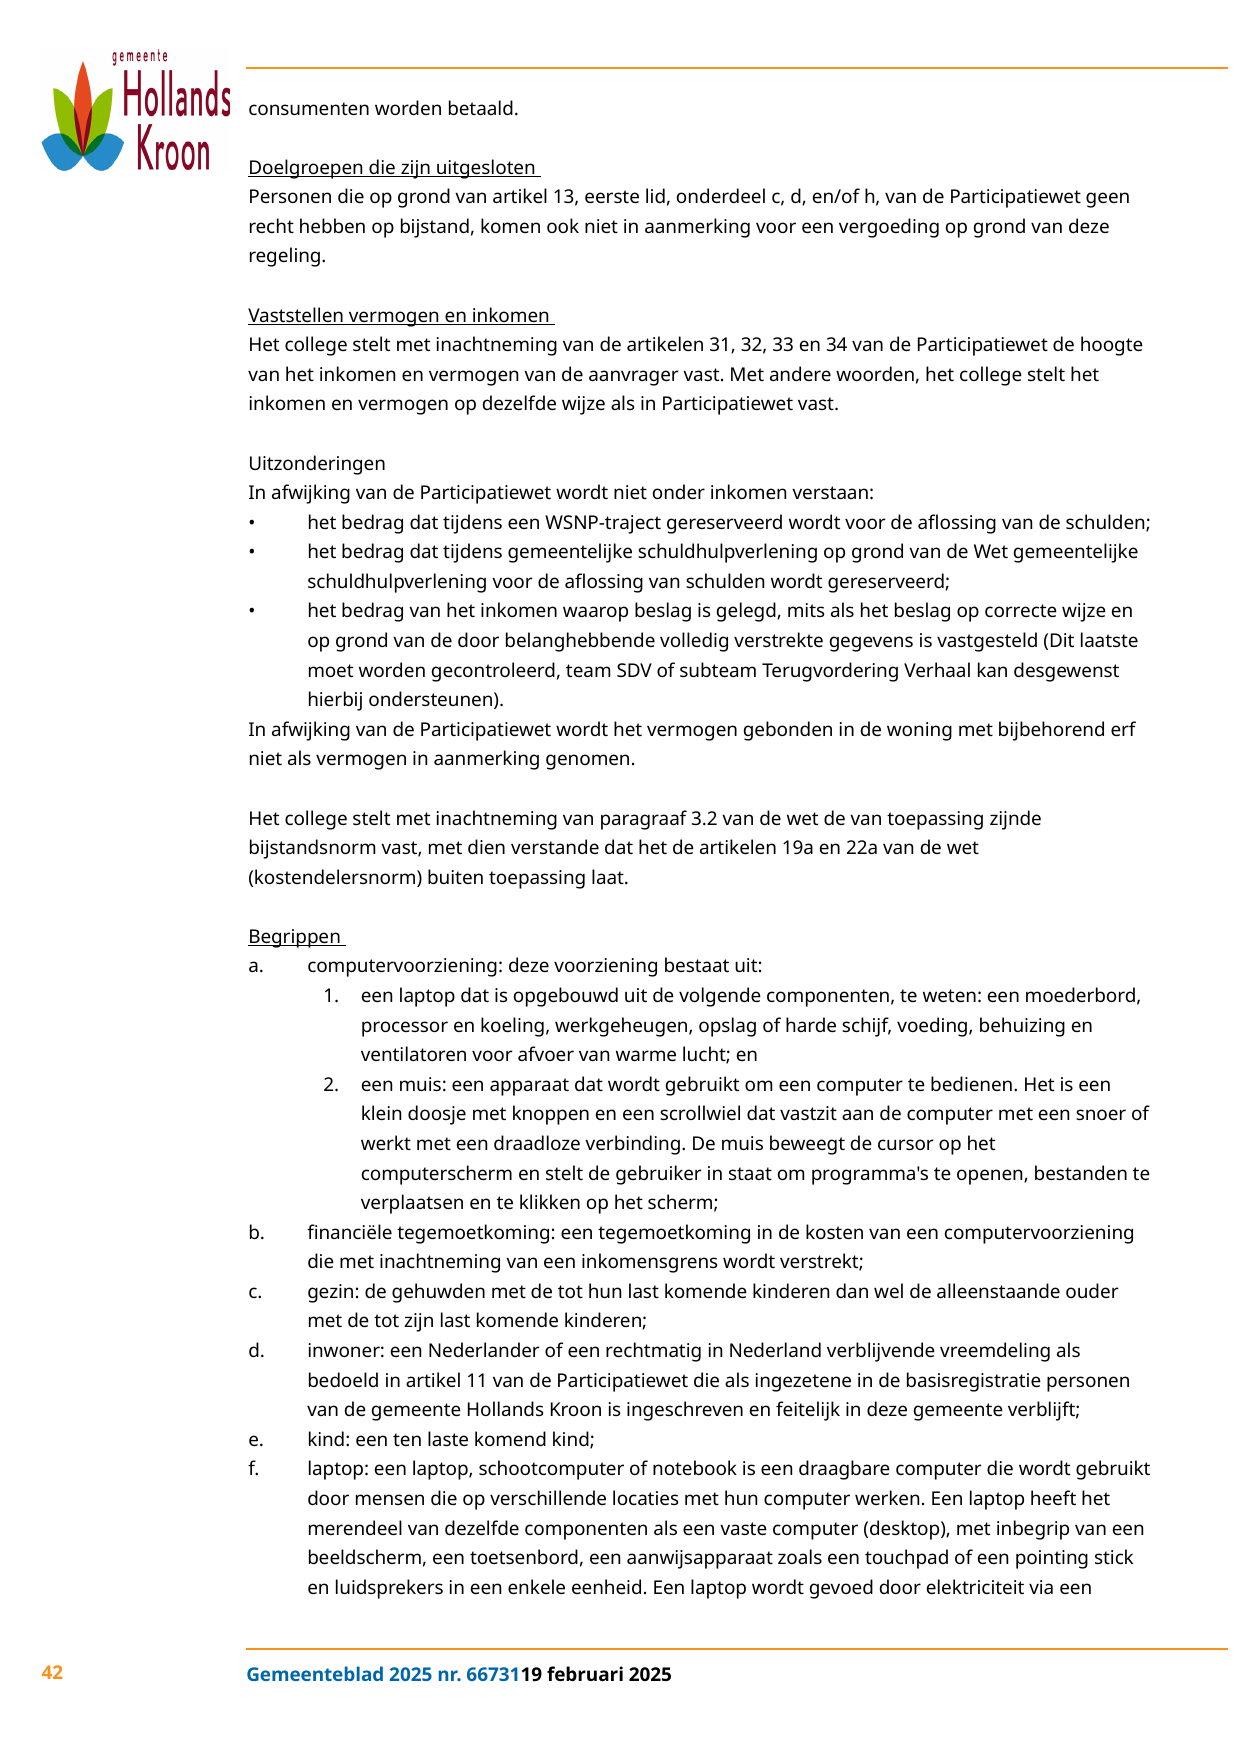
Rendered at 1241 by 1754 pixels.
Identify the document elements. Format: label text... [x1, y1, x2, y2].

text Het college stelt met inachtneming van de artikelen 31, 32, 33 en 34 van de Participatiewet de hoogte van het inkomen en vermogen van de aanvrager vast. Met andere woorden, het college stelt het inkomen en vermogen op dezelfde wijze als in Participatiewet vast. [248, 331, 1152, 416]
text Het college stelt met inachtneming van paragraaf 3.2 van de wet de van toepassing zijnde bijstandsnorm vast, met dien verstande dat het de artikelen 19a en 22a van de wet (kostendelersnorm) buiten toepassing laat. [248, 805, 1152, 890]
list een laptop dat is opgebouwd uit de volgende componenten, te weten: een moederbord, processor en koeling, werkgeheugen, opslag of harde schijf, voeding, behuizing en ventilatoren voor afvoer van warme lucht; en [323, 982, 1152, 1067]
text In afwijking van de Participatiewet wordt niet onder inkomen verstaan: [248, 479, 1152, 505]
text Uitzonderingen [248, 450, 1152, 476]
list het bedrag dat tijdens een WSNP-traject gereserveerd wordt voor de aflossing van de schulden; [248, 509, 1152, 535]
list het bedrag van het inkomen waarop beslag is gelegd, mits als het beslag op correcte wijze en op grond van de door belanghebbende volledig verstrekte gegevens is vastgesteld (Dit laatste moet worden gecontroleerd, team SDV of subteam Terugvordering Verhaal kan desgewenst hierbij ondersteunen). [248, 598, 1152, 712]
text Vaststellen vermogen en inkomen [248, 302, 1152, 328]
list laptop: een laptop, schootcomputer of notebook is een draagbare computer die wordt gebruikt door mensen die op verschillende locaties met hun computer werken. Een laptop heeft het merendeel van dezelfde componenten als een vaste computer (desktop), met inbegrip van een beeldscherm, een toetsenbord, een aanwijsapparaat zoals een touchpad of een pointing stick en luidsprekers in een enkele eenheid. Een laptop wordt gevoed door elektriciteit via een [248, 1456, 1152, 1600]
text Begrippen [248, 923, 1152, 949]
list gezin: de gehuwden met de tot hun last komende kinderen dan wel de alleenstaande ouder met de tot zijn last komende kinderen; [248, 1278, 1152, 1333]
list een muis: een apparaat dat wordt gebruikt om een computer te bedienen. Het is een klein doosje met knoppen en een scrollwiel dat vastzit aan de computer met een snoer of werkt met een draadloze verbinding. De muis beweegt de cursor op het computerscherm en stelt de gebruiker in staat om programma's te openen, bestanden te verplaatsen en te klikken op het scherm; [323, 1071, 1152, 1215]
list financiële tegemoetkoming: een tegemoetkoming in de kosten van een computervoorziening die met inachtneming van een inkomensgrens wordt verstrekt; [248, 1219, 1152, 1274]
list kind: een ten laste komend kind; [248, 1426, 1152, 1452]
list het bedrag dat tijdens gemeentelijke schuldhulpverlening op grond van de Wet gemeentelijke schuldhulpverlening voor de aflossing van schulden wordt gereserveerd; [248, 538, 1152, 594]
list inwoner: een Nederlander of een rechtmatig in Nederland verblijvende vreemdeling als bedoeld in artikel 11 van de Participatiewet die als ingezetene in de basisregistratie personen van de gemeente Hollands Kroon is ingeschreven en feitelijk in deze gemeente verblijft; [248, 1337, 1152, 1422]
text consumenten worden betaald. [248, 95, 1152, 121]
text Doelgroepen die zijn uitgesloten [248, 154, 1152, 180]
text In afwijking van de Participatiewet wordt het vermogen gebonden in de woning met bijbehorend erf niet als vermogen in aanmerking genomen. [248, 716, 1152, 771]
text Personen die op grond van artikel 13, eerste lid, onderdeel c, d, en/of h, van de Participatiewet geen recht hebben op bijstand, komen ook niet in aanmerking voor een vergoeding op grond van deze regeling. [248, 183, 1152, 268]
list computervoorziening: deze voorziening bestaat uit: [248, 953, 1152, 978]
picture [41, 47, 231, 172]
